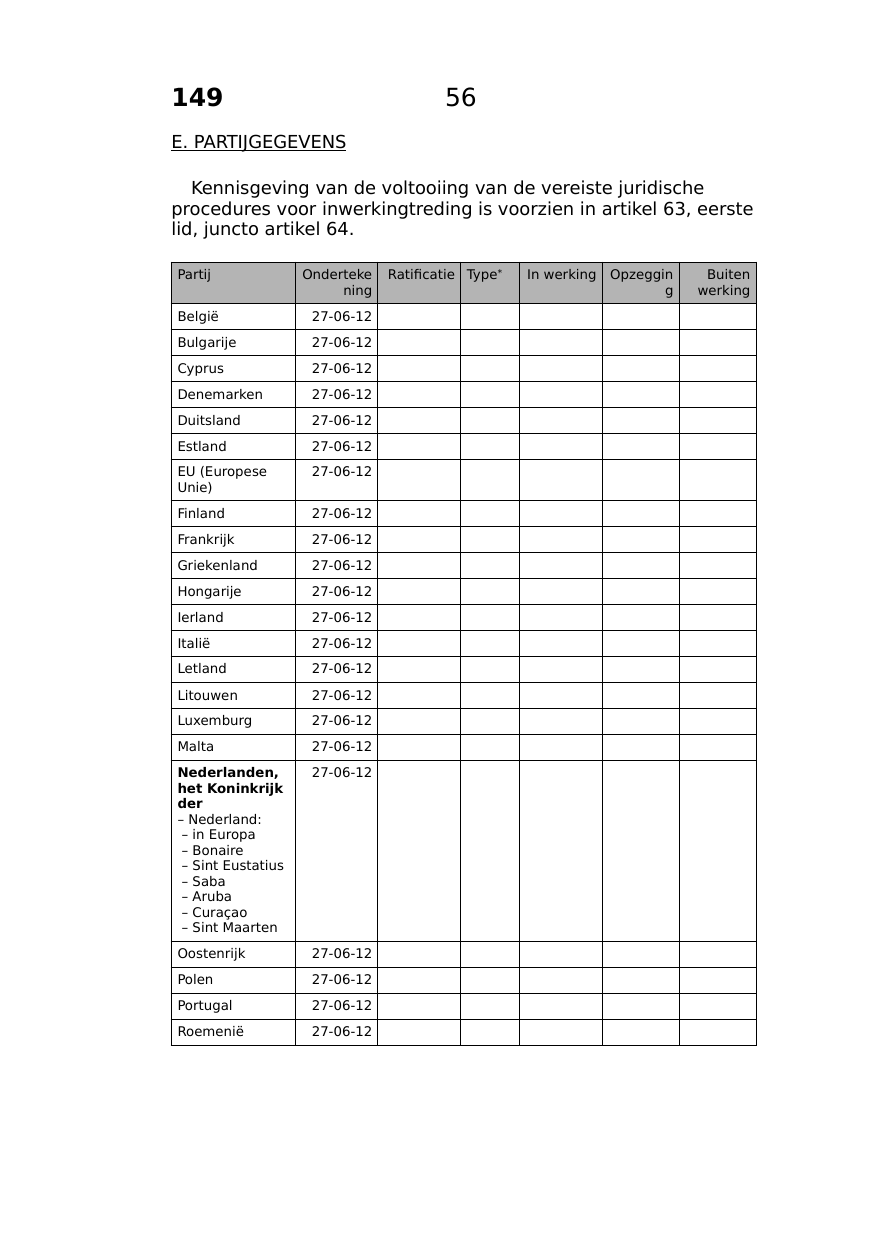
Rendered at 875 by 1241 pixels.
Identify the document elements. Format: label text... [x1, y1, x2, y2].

table_cell [520, 942, 602, 967]
table_cell [378, 761, 460, 812]
table_header In werking [520, 263, 602, 303]
table_cell [680, 994, 756, 1018]
table_cell [520, 408, 602, 433]
table_cell [603, 890, 679, 905]
table_cell [603, 304, 679, 329]
table_cell – Nederland: [172, 812, 295, 827]
table_cell [378, 408, 460, 433]
table_cell [520, 356, 602, 381]
table_cell [461, 631, 519, 656]
table_cell [461, 968, 519, 993]
table_cell [680, 382, 756, 407]
table_cell [378, 874, 460, 889]
table_cell [296, 843, 377, 858]
table_cell [378, 657, 460, 682]
table_cell [378, 1020, 460, 1044]
table_cell [520, 605, 602, 630]
table_cell [378, 434, 460, 459]
table_cell [603, 501, 679, 526]
table_cell 27-06-12 [296, 382, 377, 407]
table_cell [378, 843, 460, 858]
table_cell [378, 330, 460, 355]
table_cell [296, 828, 377, 843]
subtitle E. PARTIJGEGEVENS [171, 132, 756, 153]
table_cell [680, 579, 756, 604]
table_cell [603, 709, 679, 734]
table_cell Estland [172, 434, 295, 459]
table_cell [296, 890, 377, 905]
table_cell [603, 330, 679, 355]
table_cell [603, 631, 679, 656]
table_cell – Sint Maarten [172, 921, 295, 941]
table_cell [603, 683, 679, 708]
table_cell [378, 605, 460, 630]
table_cell [603, 905, 679, 921]
table_cell [680, 921, 756, 941]
table_cell [680, 890, 756, 905]
table_cell Italië [172, 631, 295, 656]
table_cell 27-06-12 [296, 553, 377, 578]
table_cell [603, 828, 679, 843]
table_cell [603, 657, 679, 682]
table_cell [680, 408, 756, 433]
table_cell 27-06-12 [296, 579, 377, 604]
table_cell [296, 812, 377, 827]
table_cell [680, 828, 756, 843]
table_cell [461, 942, 519, 967]
table_cell 27-06-12 [296, 460, 377, 500]
table_cell [296, 905, 377, 921]
table_cell [603, 434, 679, 459]
table_cell [603, 761, 679, 812]
table_cell [461, 683, 519, 708]
table_cell [680, 761, 756, 812]
table_cell 27-06-12 [296, 330, 377, 355]
table_cell – Bonaire [172, 843, 295, 858]
text Kennisgeving van de voltooiing van de vereiste juridische procedures voor inwerkingtreding is voorzien in artikel 63, eerste lid, juncto artikel 64. [171, 178, 756, 240]
table_cell 27-06-12 [296, 501, 377, 526]
table_cell Griekenland [172, 553, 295, 578]
table_cell 27-06-12 [296, 1020, 377, 1044]
table_cell [603, 859, 679, 874]
table_cell [378, 382, 460, 407]
table_cell [680, 356, 756, 381]
table_cell [603, 921, 679, 941]
table_cell [603, 460, 679, 500]
table_cell [378, 631, 460, 656]
table_cell Hongarije [172, 579, 295, 604]
table_cell [378, 683, 460, 708]
table_cell [461, 579, 519, 604]
table_cell Duitsland [172, 408, 295, 433]
table_cell [603, 942, 679, 967]
table_cell [680, 657, 756, 682]
table_cell [520, 434, 602, 459]
table_cell Frankrijk [172, 527, 295, 552]
table_cell [680, 968, 756, 993]
table_cell [520, 382, 602, 407]
table_cell – in Europa [172, 828, 295, 843]
table_cell [296, 921, 377, 941]
table_cell EU (Europese Unie) [172, 460, 295, 500]
table_cell Litouwen [172, 683, 295, 708]
table_cell [461, 330, 519, 355]
table_cell België [172, 304, 295, 329]
table_cell 27-06-12 [296, 942, 377, 967]
table_cell 27-06-12 [296, 527, 377, 552]
table_cell [520, 761, 602, 812]
table_cell [520, 657, 602, 682]
table_cell [378, 304, 460, 329]
table_cell [461, 408, 519, 433]
table_cell – Saba [172, 874, 295, 889]
table_cell 27-06-12 [296, 657, 377, 682]
table_cell [603, 843, 679, 858]
table_cell [680, 330, 756, 355]
table_cell [680, 942, 756, 967]
table_cell – Sint Eustatius [172, 859, 295, 874]
table_cell [603, 874, 679, 889]
table_cell [461, 921, 519, 941]
table_cell Cyprus [172, 356, 295, 381]
table_cell 27-06-12 [296, 408, 377, 433]
table_cell [461, 735, 519, 759]
table_cell – Aruba [172, 890, 295, 905]
table_cell [378, 709, 460, 734]
table_cell 27-06-12 [296, 761, 377, 812]
table_cell [378, 859, 460, 874]
table_cell [461, 527, 519, 552]
table_cell [603, 735, 679, 759]
table_cell [520, 709, 602, 734]
table_cell [520, 921, 602, 941]
table_cell [461, 890, 519, 905]
table_cell [680, 553, 756, 578]
table_cell [603, 382, 679, 407]
table_cell [378, 828, 460, 843]
table_cell [520, 874, 602, 889]
table_cell [603, 605, 679, 630]
table_cell [461, 812, 519, 827]
table_cell Malta [172, 735, 295, 759]
table_cell [461, 843, 519, 858]
table_cell [461, 304, 519, 329]
table_cell [520, 968, 602, 993]
table_cell 27-06-12 [296, 631, 377, 656]
table_cell [603, 408, 679, 433]
table_cell [520, 828, 602, 843]
table_cell [378, 968, 460, 993]
table_header Ratificatie [378, 263, 460, 303]
table_cell [680, 304, 756, 329]
table_cell [603, 553, 679, 578]
table_cell [378, 579, 460, 604]
table_cell 27-06-12 [296, 735, 377, 759]
table_cell [461, 553, 519, 578]
table_cell [520, 812, 602, 827]
table_cell Ierland [172, 605, 295, 630]
table_cell [603, 579, 679, 604]
table_cell [520, 890, 602, 905]
table_cell [520, 683, 602, 708]
table_cell Oostenrijk [172, 942, 295, 967]
table_cell Finland [172, 501, 295, 526]
table_cell Portugal [172, 994, 295, 1018]
table_cell 27-06-12 [296, 434, 377, 459]
table_cell [520, 1020, 602, 1044]
table_cell [680, 501, 756, 526]
table_cell [378, 994, 460, 1018]
table_cell Bulgarije [172, 330, 295, 355]
table_cell [461, 859, 519, 874]
table_cell [680, 460, 756, 500]
table_cell [680, 527, 756, 552]
table_cell [461, 501, 519, 526]
table_cell Denemarken [172, 382, 295, 407]
table_cell [520, 843, 602, 858]
table_cell [378, 460, 460, 500]
table_cell [461, 709, 519, 734]
table_cell Roemenië [172, 1020, 295, 1044]
table_cell [378, 527, 460, 552]
table_cell 27-06-12 [296, 683, 377, 708]
table_cell Letland [172, 657, 295, 682]
table_cell 27-06-12 [296, 304, 377, 329]
table_cell [378, 501, 460, 526]
table_header Partij [172, 263, 295, 303]
table_cell [296, 859, 377, 874]
table_cell Polen [172, 968, 295, 993]
table_cell [680, 709, 756, 734]
table_cell [520, 460, 602, 500]
table_cell [461, 761, 519, 812]
table_cell [520, 304, 602, 329]
table_cell [680, 812, 756, 827]
table_cell 27-06-12 [296, 994, 377, 1018]
table_cell [378, 735, 460, 759]
table_cell [461, 1020, 519, 1044]
table_cell [461, 434, 519, 459]
table_cell [680, 905, 756, 921]
table_cell [378, 356, 460, 381]
table_cell [520, 994, 602, 1018]
table_cell [680, 434, 756, 459]
table_cell [603, 812, 679, 827]
table_cell [461, 605, 519, 630]
table_cell [603, 968, 679, 993]
table_cell [461, 356, 519, 381]
table_cell [378, 890, 460, 905]
table_cell [520, 579, 602, 604]
table_cell [378, 942, 460, 967]
table_cell [680, 1020, 756, 1044]
table_cell [680, 631, 756, 656]
table_cell [520, 330, 602, 355]
table_cell [378, 905, 460, 921]
table_cell [461, 874, 519, 889]
table_cell [603, 356, 679, 381]
table_cell 27-06-12 [296, 605, 377, 630]
table_cell [378, 553, 460, 578]
table_cell 27-06-12 [296, 968, 377, 993]
table_cell [680, 605, 756, 630]
table_cell Nederlanden, het Koninkrijk der [172, 761, 295, 812]
table_cell [378, 921, 460, 941]
table_cell [680, 843, 756, 858]
table_cell [680, 683, 756, 708]
table_cell [680, 735, 756, 759]
table_cell 27-06-12 [296, 709, 377, 734]
table_cell [520, 501, 602, 526]
table_cell [603, 1020, 679, 1044]
table_cell [461, 905, 519, 921]
table_cell [603, 994, 679, 1018]
table_cell [520, 631, 602, 656]
table_header Buiten werking [680, 263, 756, 303]
table_cell [296, 874, 377, 889]
table_cell [461, 657, 519, 682]
table_cell [603, 527, 679, 552]
table_cell – Curaçao [172, 905, 295, 921]
table_cell [461, 382, 519, 407]
table_cell [520, 527, 602, 552]
table_header Opzegging [603, 263, 679, 303]
table_cell [378, 812, 460, 827]
table_cell [461, 994, 519, 1018]
table_cell [520, 553, 602, 578]
table_header Ondertekening [296, 263, 377, 303]
table_cell [520, 905, 602, 921]
table_cell Luxemburg [172, 709, 295, 734]
table_cell [520, 859, 602, 874]
table_cell [680, 874, 756, 889]
table_cell 27-06-12 [296, 356, 377, 381]
table_cell [680, 859, 756, 874]
table_cell [461, 460, 519, 500]
table_cell [520, 735, 602, 759]
table_cell [461, 828, 519, 843]
table_header Type* [461, 263, 519, 303]
